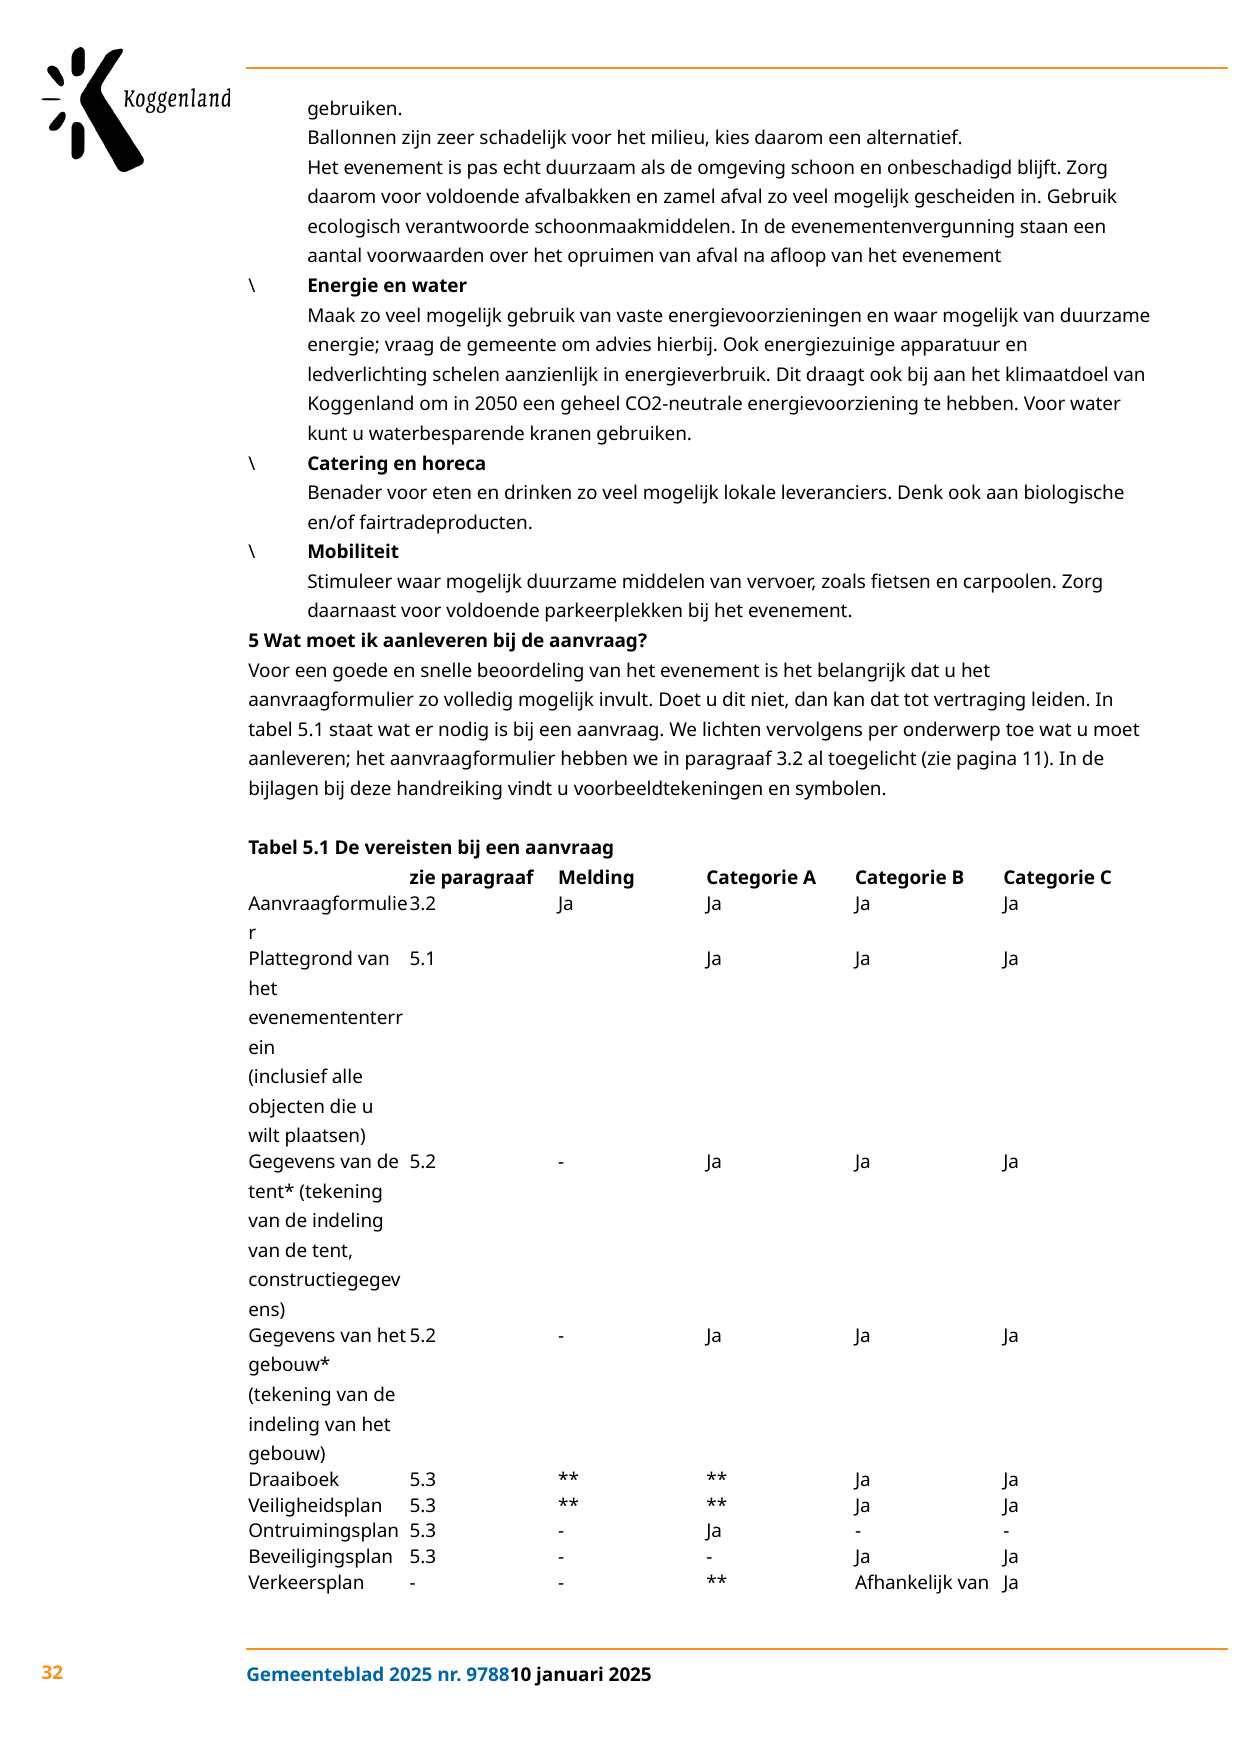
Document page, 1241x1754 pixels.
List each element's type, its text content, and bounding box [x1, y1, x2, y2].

table_cell 5.3 [409, 1466, 558, 1492]
table_cell ** [706, 1569, 855, 1595]
table_cell - [1003, 1518, 1152, 1543]
table_cell Ja [855, 890, 1003, 945]
table_cell Gegevens van het gebouw* (tekening van de indeling van het gebouw) [248, 1322, 409, 1466]
table_header Categorie C [1003, 864, 1152, 890]
table_header zie paragraaf [409, 864, 558, 890]
table_cell 5.1 [409, 945, 558, 1148]
text 5 Wat moet ik aanleveren bij de aanvraag? [248, 627, 1152, 653]
list Stimuleer waar mogelijk duurzame middelen van vervoer, zoals fietsen en carpoolen. Zorg daarnaast voor voldoende parkeerplekken bij het evenement. [248, 568, 1152, 623]
table_cell Afhankelijk van [855, 1569, 1003, 1595]
table_cell - [558, 1543, 706, 1569]
table_cell Ja [1003, 1322, 1152, 1466]
table_cell 5.3 [409, 1518, 558, 1543]
table_cell - [558, 1322, 706, 1466]
picture [41, 47, 231, 172]
table_header [248, 864, 409, 890]
table_cell Ja [855, 1148, 1003, 1322]
table_cell Ja [1003, 1543, 1152, 1569]
table_cell Ja [706, 890, 855, 945]
table_cell Ja [1003, 1148, 1152, 1322]
table_cell ** [706, 1466, 855, 1492]
table_cell Ja [706, 1148, 855, 1322]
table_cell Beveiligingsplan [248, 1543, 409, 1569]
table_cell - [855, 1518, 1003, 1543]
table_cell - [558, 1569, 706, 1595]
table_cell - [558, 1148, 706, 1322]
table_header Categorie A [706, 864, 855, 890]
list Energie en water [248, 272, 1152, 298]
table_cell ** [558, 1466, 706, 1492]
table_cell Ja [1003, 1492, 1152, 1517]
table_cell 5.3 [409, 1543, 558, 1569]
list Maak zo veel mogelijk gebruik van vaste energievoorzieningen en waar mogelijk van duurzame energie; vraag de gemeente om advies hierbij. Ook energiezuinige apparatuur en ledverlichting schelen aanzienlijk in energieverbruik. Dit draagt ook bij aan het klimaatdoel van Koggenland om in 2050 een geheel CO2-neutrale energievoorziening te hebben. Voor water kunt u waterbesparende kranen gebruiken. [248, 302, 1152, 446]
table_cell Verkeersplan [248, 1569, 409, 1595]
table_cell [558, 945, 706, 1148]
table_cell Ontruimingsplan [248, 1518, 409, 1543]
table_cell Ja [1003, 1569, 1152, 1595]
table_cell Ja [706, 945, 855, 1148]
table_cell 5.2 [409, 1322, 558, 1466]
table_cell Gegevens van de tent* (tekening van de indeling van de tent, constructiegegevens) [248, 1148, 409, 1322]
text Tabel 5.1 De vereisten bij een aanvraag [248, 834, 1152, 860]
table_cell Veiligheidsplan [248, 1492, 409, 1517]
table_cell Draaiboek [248, 1466, 409, 1492]
table_cell 3.2 [409, 890, 558, 945]
table_cell Ja [1003, 890, 1152, 945]
table_cell 5.2 [409, 1148, 558, 1322]
table_cell Ja [558, 890, 706, 945]
table_cell Ja [706, 1322, 855, 1466]
table_cell Ja [855, 945, 1003, 1148]
table_cell ** [706, 1492, 855, 1517]
list Catering en horeca [248, 450, 1152, 476]
table_cell Ja [706, 1518, 855, 1543]
table_cell Aanvraagformulier [248, 890, 409, 945]
table_cell - [409, 1569, 558, 1595]
table_cell Ja [855, 1322, 1003, 1466]
table_cell ** [558, 1492, 706, 1517]
table_cell 5.3 [409, 1492, 558, 1517]
table_cell Ja [855, 1466, 1003, 1492]
table_cell Plattegrond van het evenemententerrein (inclusief alle objecten die u wilt plaatsen) [248, 945, 409, 1148]
table_header Melding [558, 864, 706, 890]
table_cell Ja [1003, 1466, 1152, 1492]
table_cell Ja [855, 1492, 1003, 1517]
table_cell Ja [855, 1543, 1003, 1569]
list Benader voor eten en drinken zo veel mogelijk lokale leveranciers. Denk ook aan biologische en/of fairtradeproducten. [248, 479, 1152, 535]
list Het evenement is pas echt duurzaam als de omgeving schoon en onbeschadigd blijft. Zorg daarom voor voldoende afvalbakken en zamel afval zo veel mogelijk gescheiden in. Gebruik ecologisch verantwoorde schoonmaakmiddelen. In de evenementenvergunning staan een aantal voorwaarden over het opruimen van afval na afloop van het evenement [248, 154, 1152, 268]
table_cell - [706, 1543, 855, 1569]
table_cell Ja [1003, 945, 1152, 1148]
table_cell - [558, 1518, 706, 1543]
text Voor een goede en snelle beoordeling van het evenement is het belangrijk dat u het aanvraagformulier zo volledig mogelijk invult. Doet u dit niet, dan kan dat tot vertraging leiden. In tabel 5.1 staat wat er nodig is bij een aanvraag. We lichten vervolgens per onderwerp toe wat u moet aanleveren; het aanvraagformulier hebben we in paragraaf 3.2 al toegelicht (zie pagina 11). In de bijlagen bij deze handreiking vindt u voorbeeldtekeningen en symbolen. [248, 657, 1152, 801]
table_header Categorie B [855, 864, 1003, 890]
list gebruiken. [248, 95, 1152, 121]
list Ballonnen zijn zeer schadelijk voor het milieu, kies daarom een alternatief. [248, 124, 1152, 150]
list Mobiliteit [248, 538, 1152, 564]
